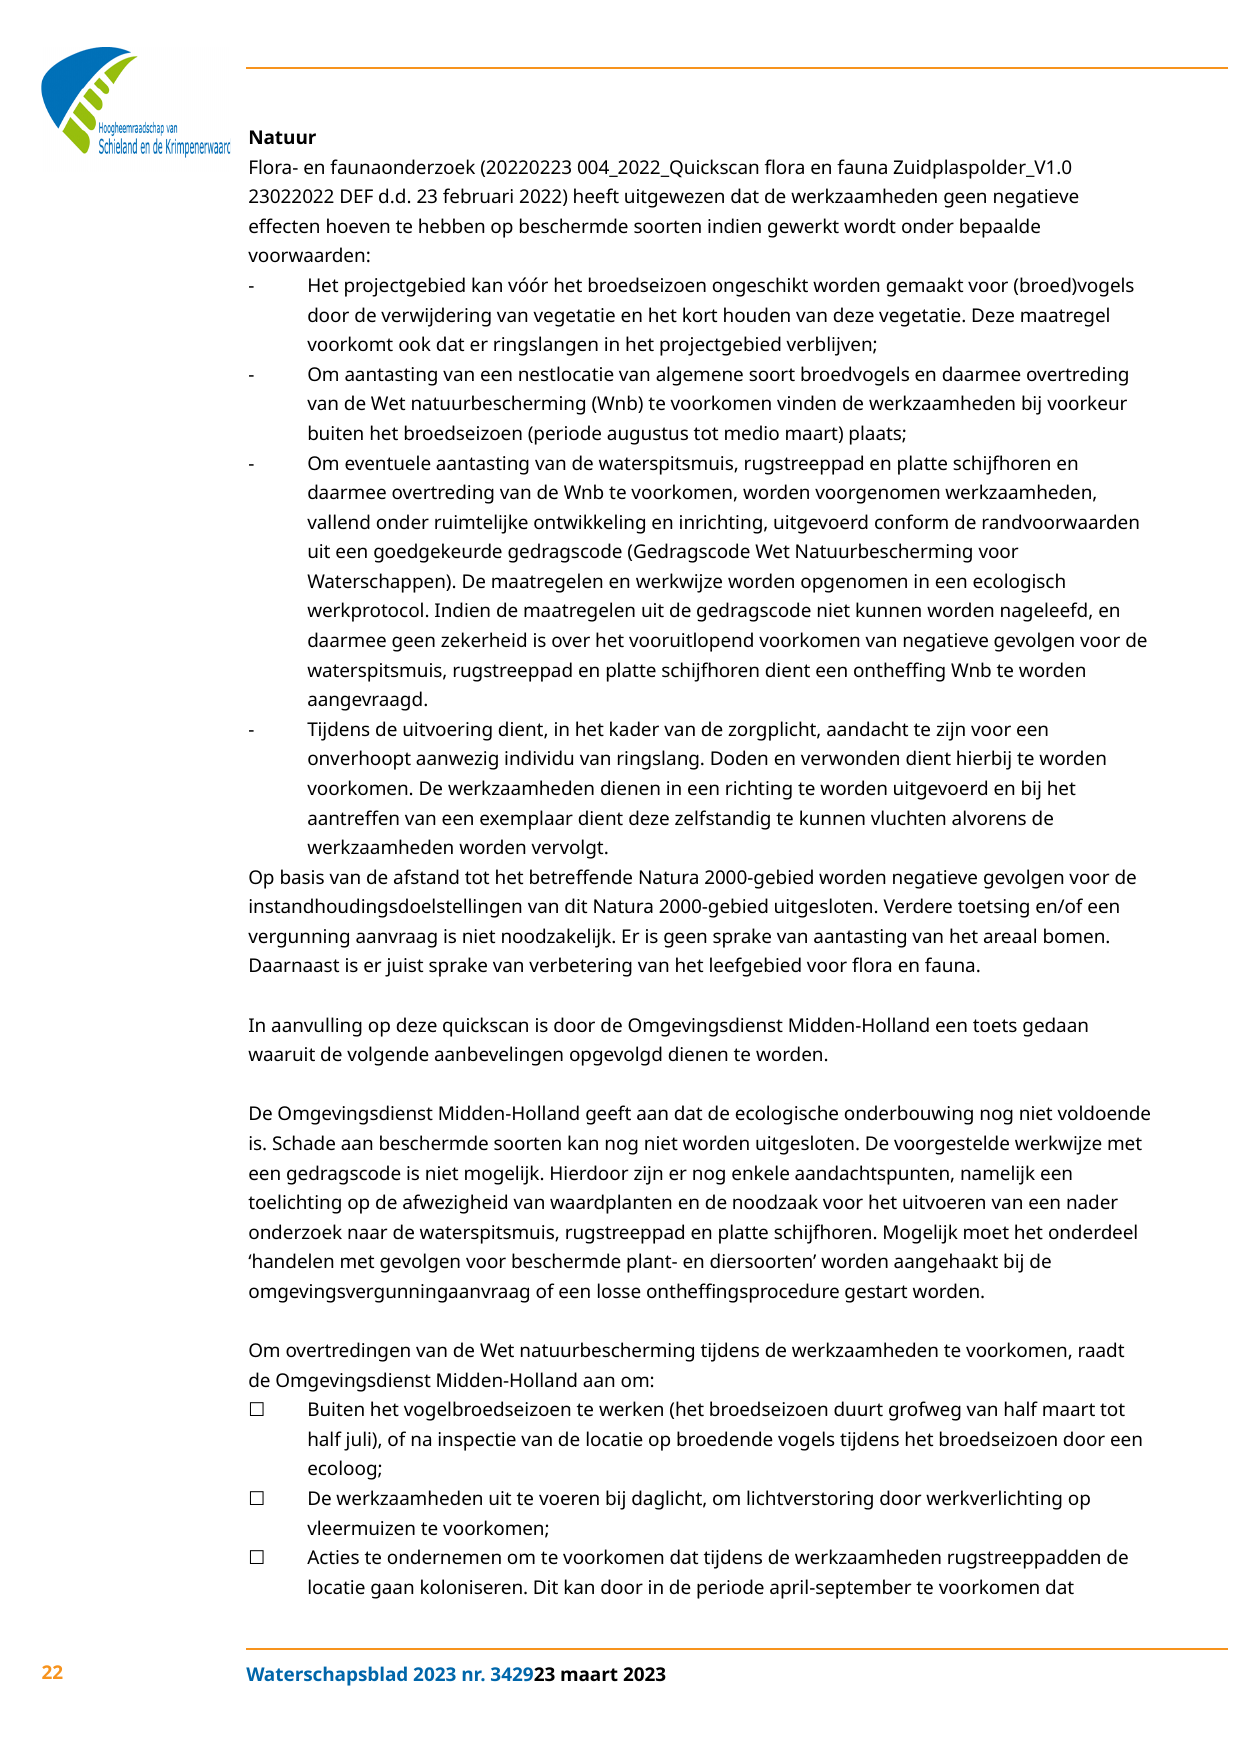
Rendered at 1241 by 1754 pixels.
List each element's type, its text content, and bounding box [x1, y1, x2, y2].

text De Omgevingsdienst Midden-Holland geeft aan dat de ecologische onderbouwing nog niet voldoende is. Schade aan beschermde soorten kan nog niet worden uitgesloten. De voorgestelde werkwijze met een gedragscode is niet mogelijk. Hierdoor zijn er nog enkele aandachtspunten, namelijk een toelichting op de afwezigheid van waardplanten en de noodzaak voor het uitvoeren van een nader onderzoek naar de waterspitsmuis, rugstreeppad en platte schijfhoren. Mogelijk moet het onderdeel ‘handelen met gevolgen voor beschermde plant- en diersoorten’ worden aangehaakt bij de omgevingsvergunningaanvraag of een losse ontheffingsprocedure gestart worden. [248, 1101, 1152, 1304]
list De werkzaamheden uit te voeren bij daglicht, om lichtverstoring door werkverlichting op vleermuizen te voorkomen; [248, 1485, 1152, 1541]
list Tijdens de uitvoering dient, in het kader van de zorgplicht, aandacht te zijn voor een onverhoopt aanwezig individu van ringslang. Doden en verwonden dient hierbij te worden voorkomen. De werkzaamheden dienen in een richting te worden uitgevoerd en bij het aantreffen van een exemplaar dient deze zelfstandig te kunnen vluchten alvorens de werkzaamheden worden vervolgt. [248, 716, 1152, 860]
list Acties te ondernemen om te voorkomen dat tijdens de werkzaamheden rugstreeppadden de locatie gaan koloniseren. Dit kan door in de periode april-september te voorkomen dat [248, 1544, 1152, 1600]
picture [41, 47, 231, 172]
text Flora- en faunaonderzoek (20220223 004_2022_Quickscan flora en fauna Zuidplaspolder_V1.0 23022022 DEF d.d. 23 februari 2022) heeft uitgewezen dat de werkzaamheden geen negatieve effecten hoeven te hebben op beschermde soorten indien gewerkt wordt onder bepaalde voorwaarden: [248, 154, 1152, 268]
list Buiten het vogelbroedseizoen te werken (het broedseizoen duurt grofweg van half maart tot half juli), of na inspectie van de locatie op broedende vogels tijdens het broedseizoen door een ecoloog; [248, 1396, 1152, 1481]
list Om aantasting van een nestlocatie van algemene soort broedvogels en daarmee overtreding van de Wet natuurbescherming (Wnb) te voorkomen vinden de werkzaamheden bij voorkeur buiten het broedseizoen (periode augustus tot medio maart) plaats; [248, 361, 1152, 446]
text Om overtredingen van de Wet natuurbescherming tijdens de werkzaamheden te voorkomen, raadt de Omgevingsdienst Midden-Holland aan om: [248, 1337, 1152, 1393]
text In aanvulling op deze quickscan is door de Omgevingsdienst Midden-Holland een toets gedaan waaruit de volgende aanbevelingen opgevolgd dienen te worden. [248, 1012, 1152, 1067]
text Natuur [248, 124, 1152, 150]
list Het projectgebied kan vóór het broedseizoen ongeschikt worden gemaakt voor (broed)vogels door de verwijdering van vegetatie en het kort houden van deze vegetatie. Deze maatregel voorkomt ook dat er ringslangen in het projectgebied verblijven; [248, 272, 1152, 357]
text Daarnaast is er juist sprake van verbetering van het leefgebied voor flora en fauna. [248, 953, 1152, 978]
list Om eventuele aantasting van de waterspitsmuis, rugstreeppad en platte schijfhoren en daarmee overtreding van de Wnb te voorkomen, worden voorgenomen werkzaamheden, vallend onder ruimtelijke ontwikkeling en inrichting, uitgevoerd conform de randvoorwaarden uit een goedgekeurde gedragscode (Gedragscode Wet Natuurbescherming voor Waterschappen). De maatregelen en werkwijze worden opgenomen in een ecologisch werkprotocol. Indien de maatregelen uit de gedragscode niet kunnen worden nageleefd, en daarmee geen zekerheid is over het vooruitlopend voorkomen van negatieve gevolgen voor de waterspitsmuis, rugstreeppad en platte schijfhoren dient een ontheffing Wnb te worden aangevraagd. [248, 450, 1152, 712]
text Op basis van de afstand tot het betreffende Natura 2000-gebied worden negatieve gevolgen voor de instandhoudingsdoelstellingen van dit Natura 2000-gebied uitgesloten. Verdere toetsing en/of een vergunning aanvraag is niet noodzakelijk. Er is geen sprake van aantasting van het areaal bomen. [248, 864, 1152, 949]
